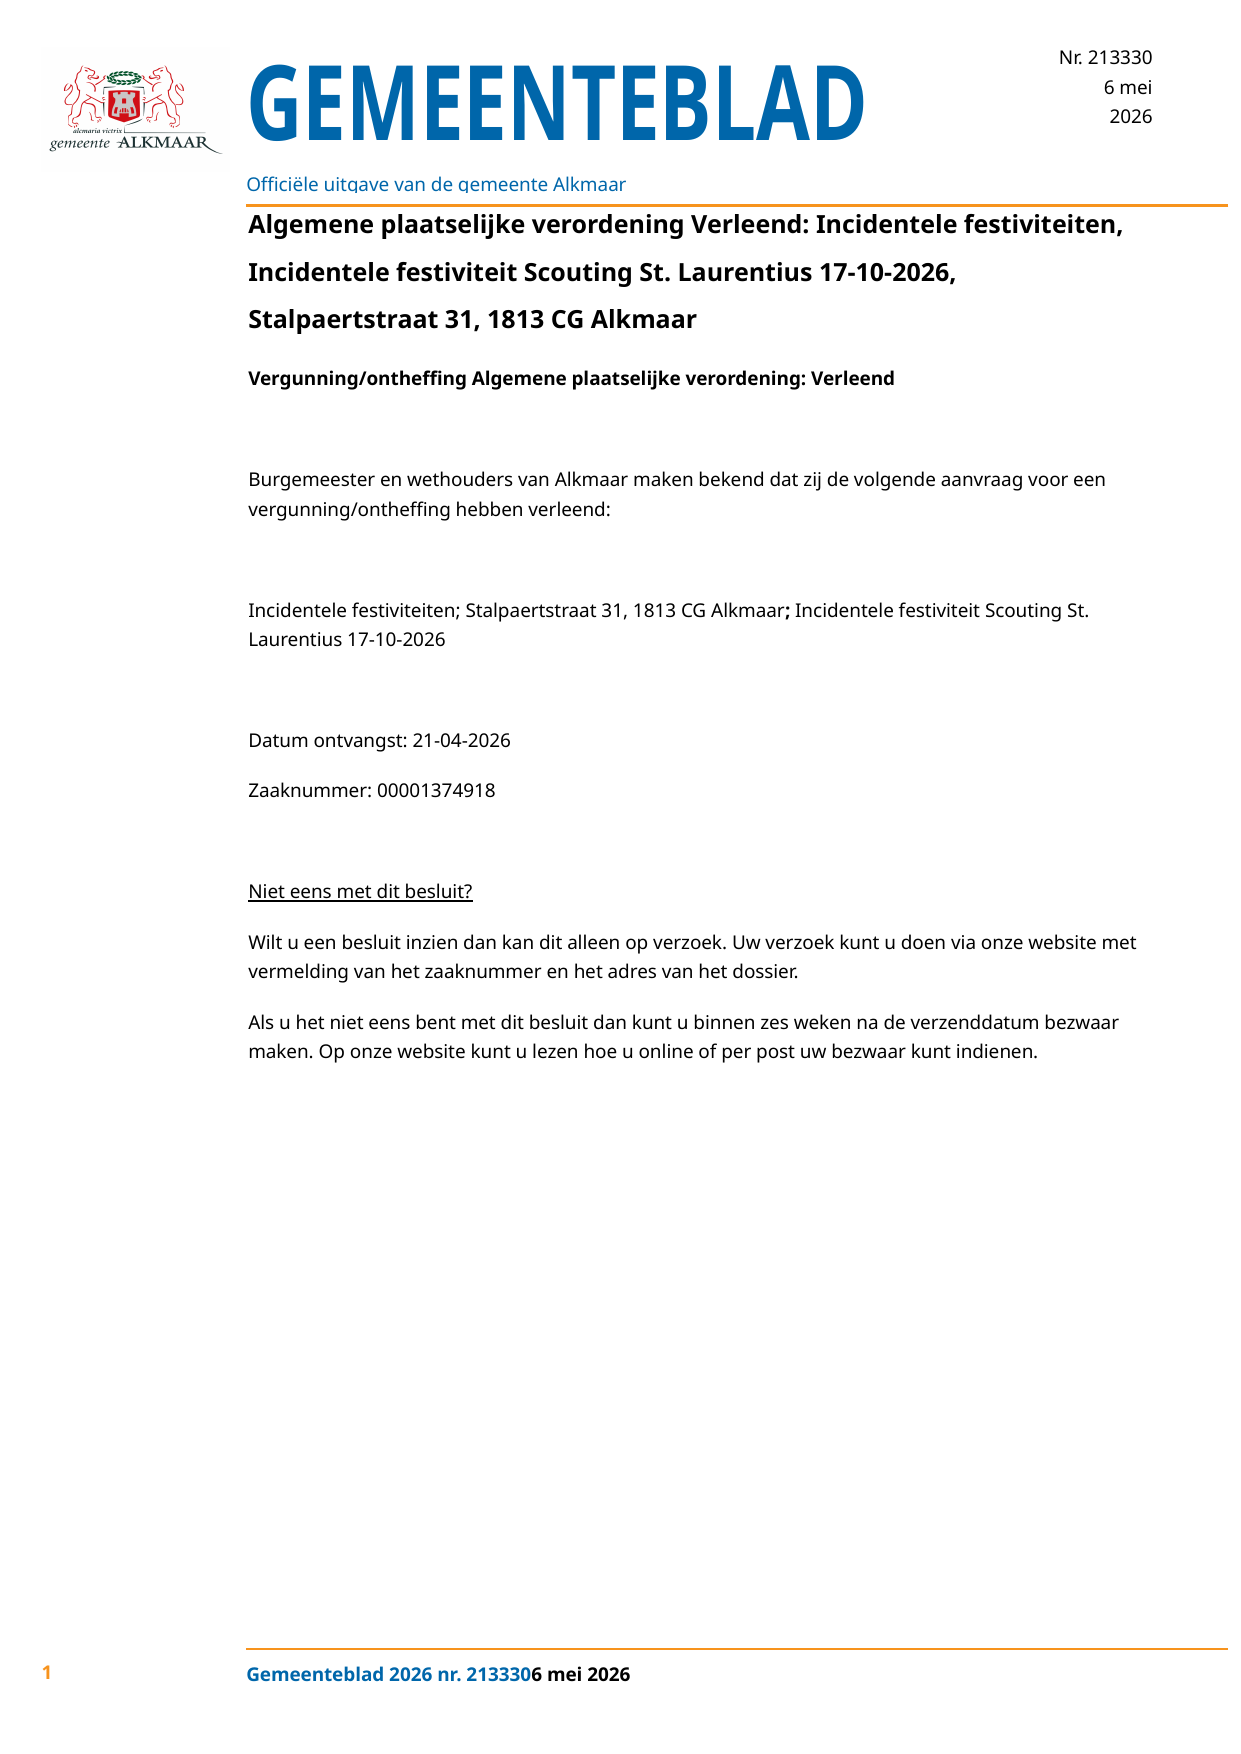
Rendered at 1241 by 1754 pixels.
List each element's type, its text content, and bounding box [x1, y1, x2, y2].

picture [41, 47, 231, 172]
text Wilt u een besluit inzien dan kan dit alleen op verzoek. Uw verzoek kunt u doen via onze website met vermelding van het zaaknummer en het adres van het dossier. [248, 929, 1152, 984]
text Algemene plaatselijke verordening Verleend: Incidentele festiviteiten, Incidentele festiviteit Scouting St. Laurentius 17-10-2026, Stalpaertstraat 31, 1813 CG Alkmaar [248, 207, 1152, 336]
text Incidentele festiviteiten; Stalpaertstraat 31, 1813 CG Alkmaar; Incidentele festiviteit Scouting St. Laurentius 17-10-2026 [248, 597, 1152, 652]
text Als u het niet eens bent met dit besluit dan kunt u binnen zes weken na de verzenddatum bezwaar maken. Op onze website kunt u lezen hoe u online of per post uw bezwaar kunt indienen. [248, 1009, 1152, 1064]
text Vergunning/ontheffing Algemene plaatselijke verordening: Verleend [248, 366, 1152, 391]
text Niet eens met dit besluit? [248, 878, 1152, 904]
text Burgemeester en wethouders van Alkmaar maken bekend dat zij de volgende aanvraag voor een vergunning/ontheffing hebben verleend: [248, 466, 1152, 522]
text Datum ontvangst: 21-04-2026 [248, 727, 1152, 753]
text Zaaknummer: 00001374918 [248, 778, 1152, 803]
